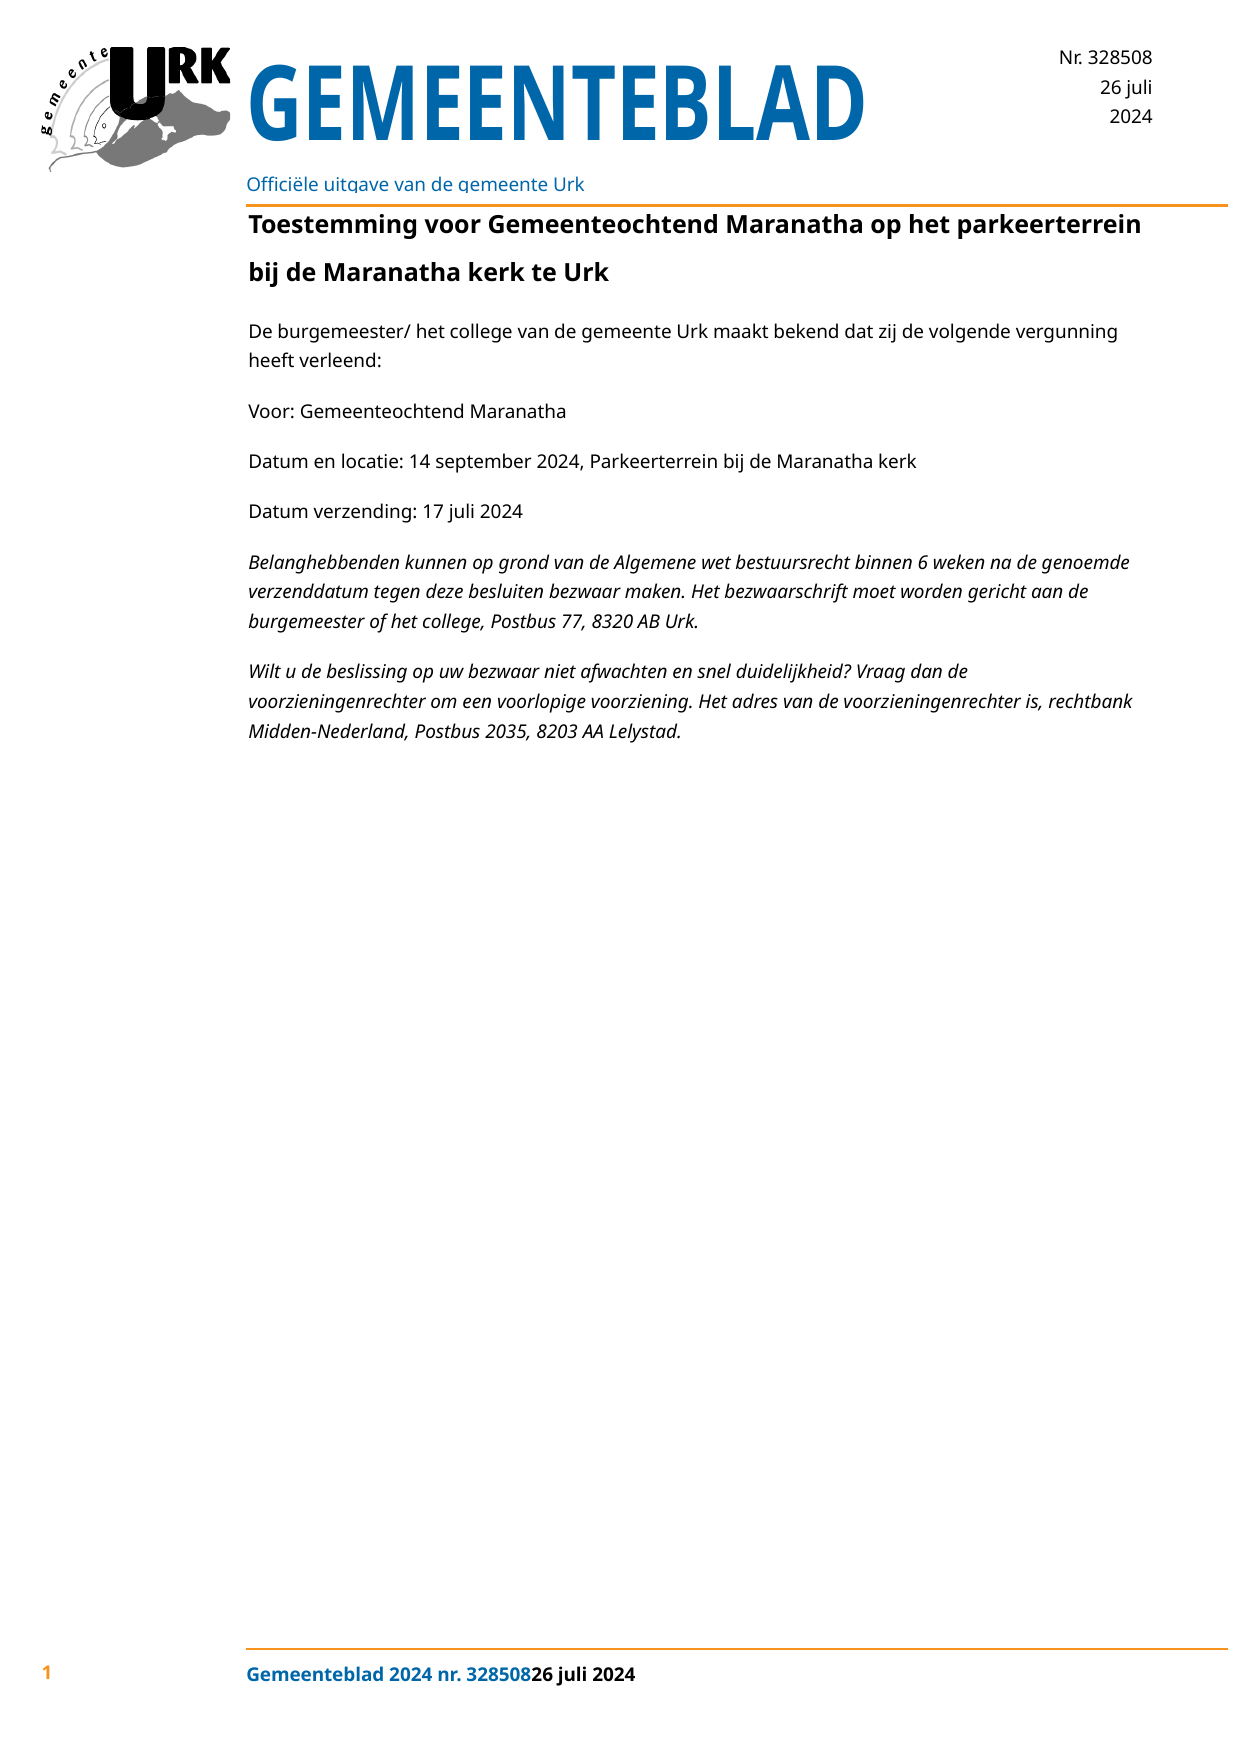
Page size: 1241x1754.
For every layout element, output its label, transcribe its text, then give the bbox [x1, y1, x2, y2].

text Datum en locatie: 14 september 2024, Parkeerterrein bij de Maranatha kerk [248, 448, 1152, 474]
text Belanghebbenden kunnen op grond van de Algemene wet bestuursrecht binnen 6 weken na de genoemde verzenddatum tegen deze besluiten bezwaar maken. Het bezwaarschrift moet worden gericht aan de burgemeester of het college, Postbus 77, 8320 AB Urk. [248, 549, 1152, 634]
text De burgemeester/ het college van de gemeente Urk maakt bekend dat zij de volgende vergunning heeft verleend: [248, 318, 1152, 373]
text Datum verzending: 17 juli 2024 [248, 499, 1152, 524]
picture [41, 47, 231, 172]
text Wilt u de beslissing op uw bezwaar niet afwachten en snel duidelijkheid? Vraag dan de voorzieningenrechter om een voorlopige voorziening. Het adres van de voorzieningenrechter is, rechtbank Midden-Nederland, Postbus 2035, 8203 AA Lelystad. [248, 659, 1152, 744]
text Voor: Gemeenteochtend Maranatha [248, 398, 1152, 424]
text Toestemming voor Gemeenteochtend Maranatha op het parkeerterrein bij de Maranatha kerk te Urk [248, 207, 1152, 288]
